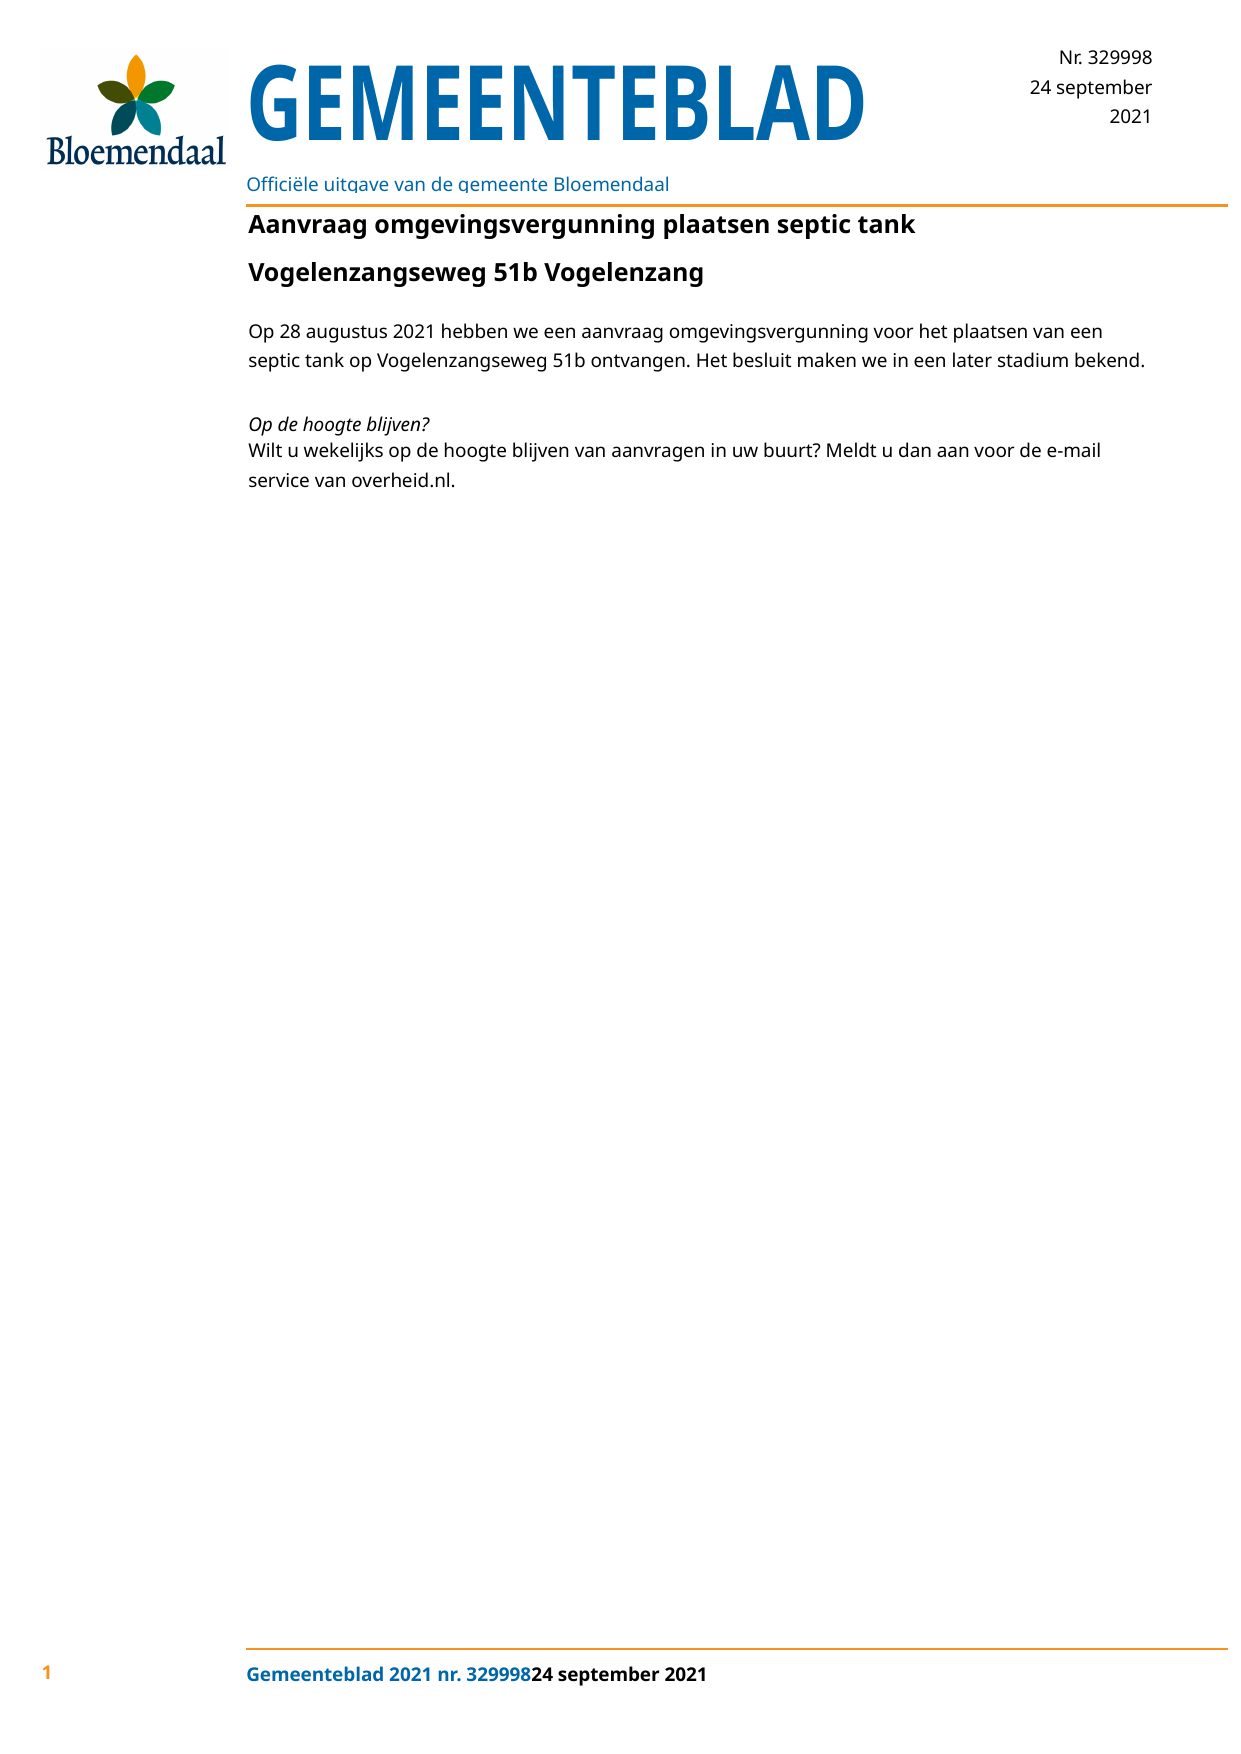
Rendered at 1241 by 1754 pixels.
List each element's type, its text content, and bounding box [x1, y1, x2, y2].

text Op 28 augustus 2021 hebben we een aanvraag omgevingsvergunning voor het plaatsen van een septic tank op Vogelenzangseweg 51b ontvangen. Het besluit maken we in een later stadium bekend. [248, 318, 1152, 373]
text Aanvraag omgevingsvergunning plaatsen septic tank Vogelenzangseweg 51b Vogelenzang [248, 207, 1152, 288]
picture [41, 47, 231, 172]
text Wilt u wekelijks op de hoogte blijven van aanvragen in uw buurt? Meldt u dan aan voor de e-mail service van overheid.nl. [248, 437, 1152, 492]
text Op de hoogte blijven? [248, 411, 1152, 437]
